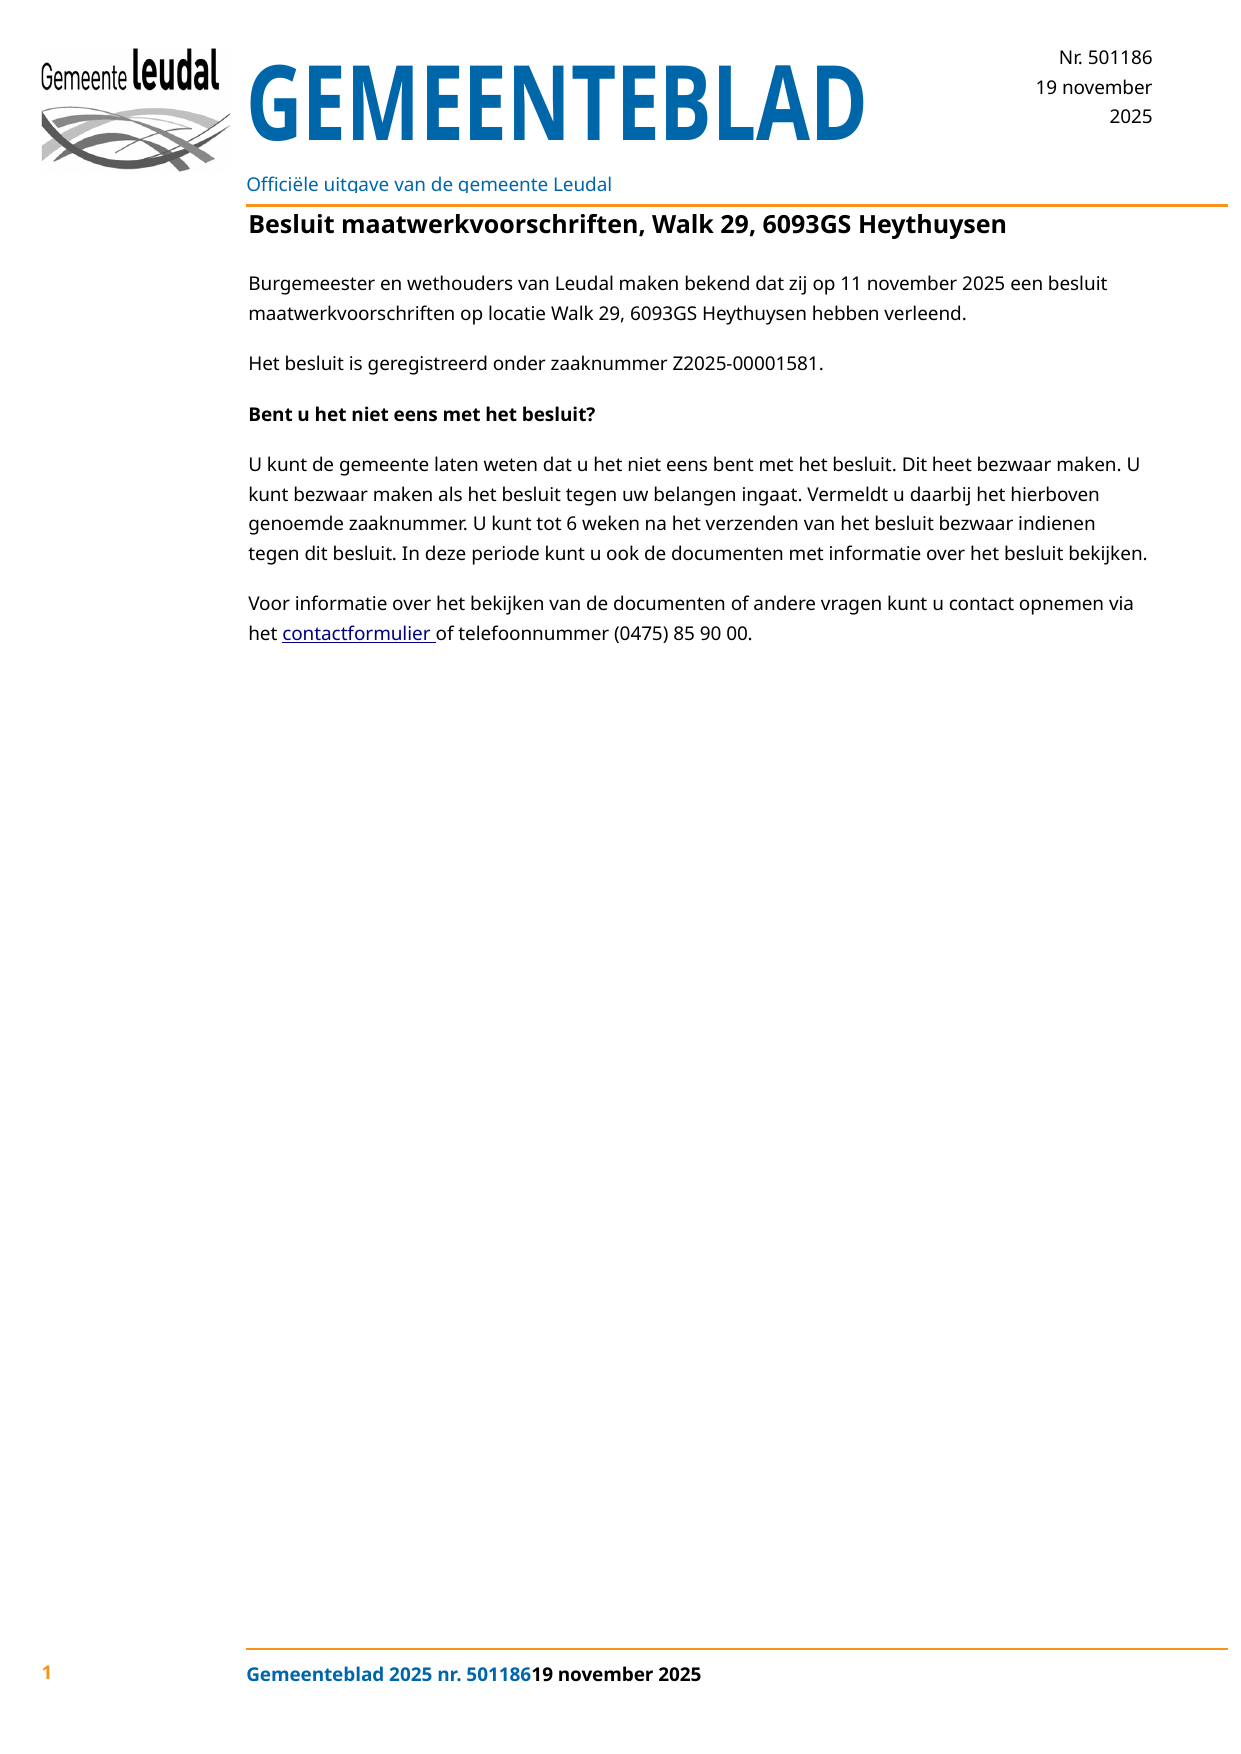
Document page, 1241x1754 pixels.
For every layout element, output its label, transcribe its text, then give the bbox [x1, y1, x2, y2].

text U kunt de gemeente laten weten dat u het niet eens bent met het besluit. Dit heet bezwaar maken. U kunt bezwaar maken als het besluit tegen uw belangen ingaat. Vermeldt u daarbij het hierboven genoemde zaaknummer. U kunt tot 6 weken na het verzenden van het besluit bezwaar indienen tegen dit besluit. In deze periode kunt u ook de documenten met informatie over het besluit bekijken. [248, 451, 1152, 566]
text Het besluit is geregistreerd onder zaaknummer Z2025-00001581. [248, 350, 1152, 376]
text Besluit maatwerkvoorschriften, Walk 29, 6093GS Heythuysen [248, 207, 1152, 241]
picture [41, 47, 231, 172]
text Bent u het niet eens met het besluit? [248, 401, 1152, 426]
text Burgemeester en wethouders van Leudal maken bekend dat zij op 11 november 2025 een besluit maatwerkvoorschriften op locatie Walk 29, 6093GS Heythuysen hebben verleend. [248, 270, 1152, 326]
text Voor informatie over het bekijken van de documenten of andere vragen kunt u contact opnemen via het contactformulier of telefoonnummer (0475) 85 90 00. [248, 590, 1152, 646]
